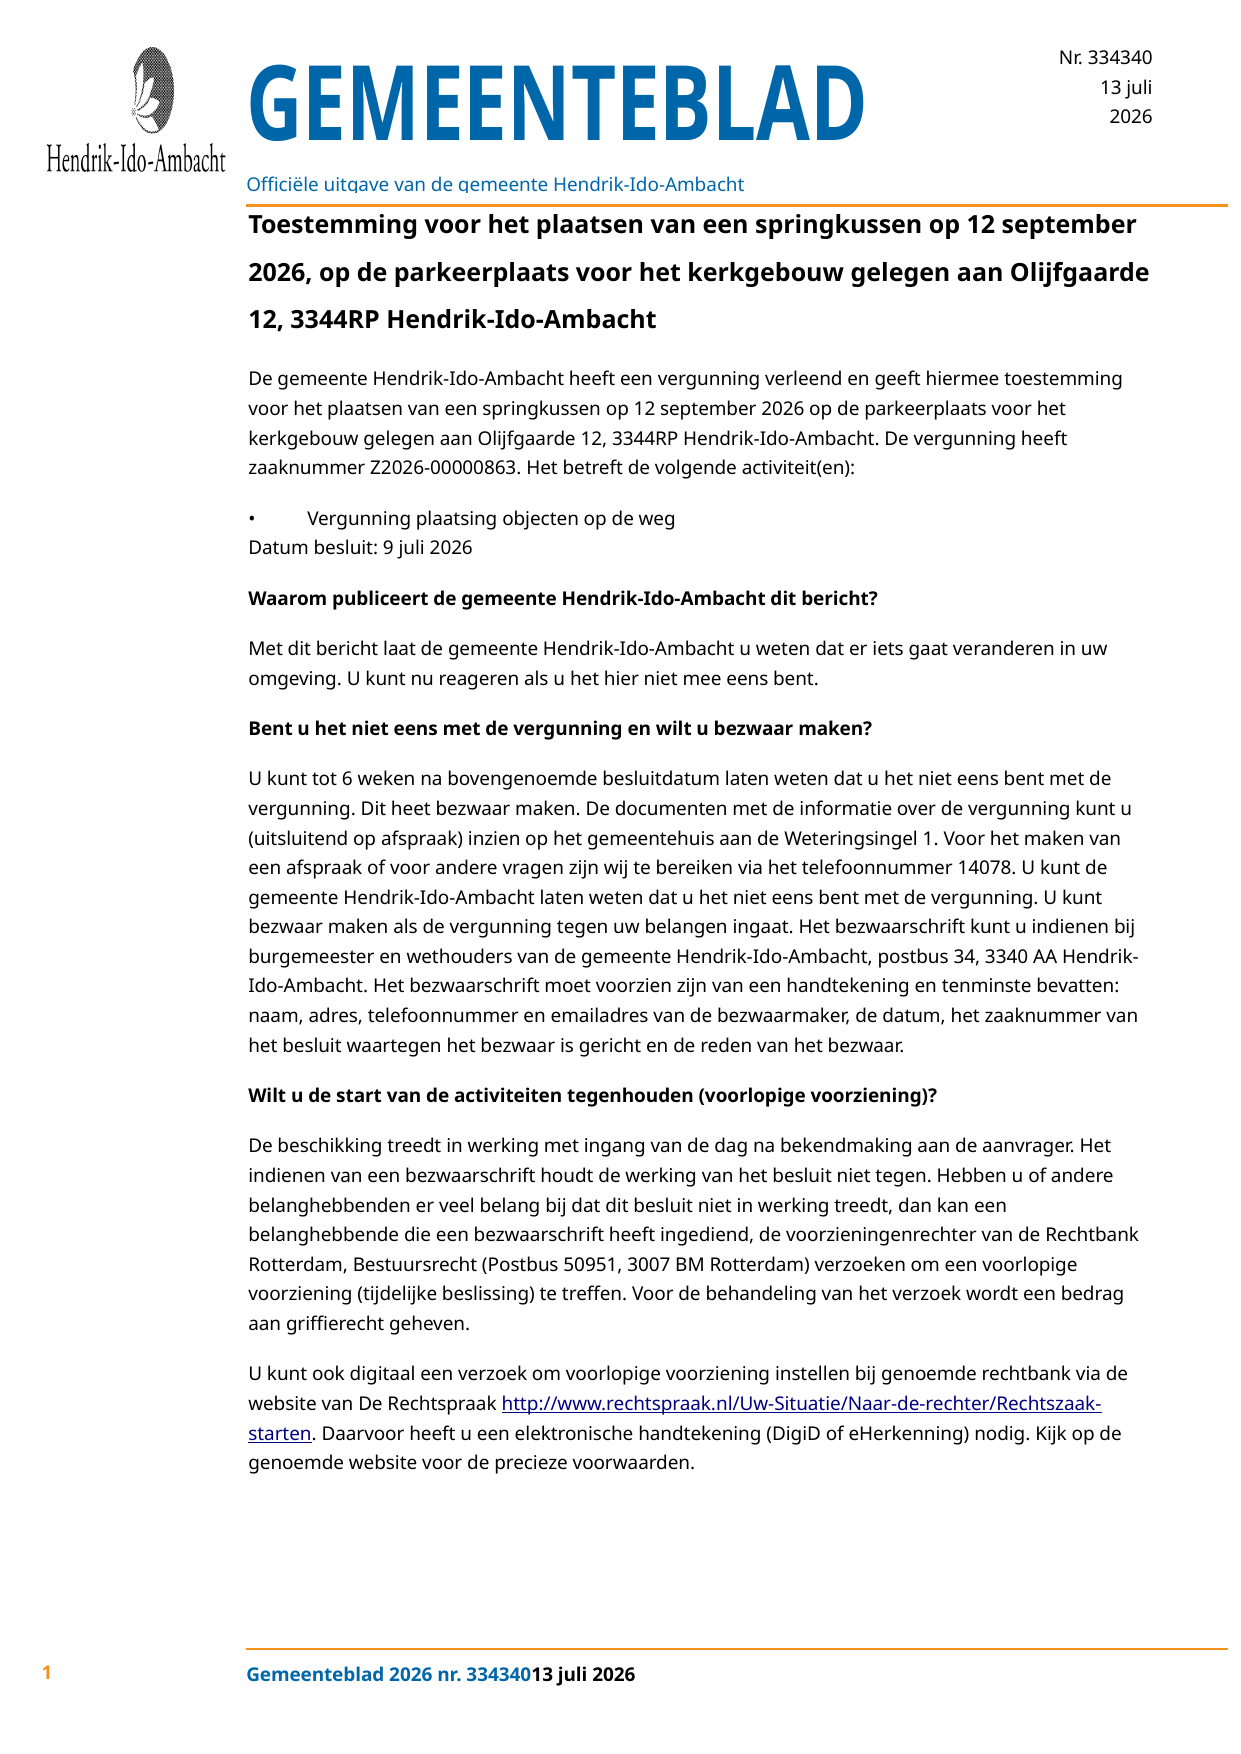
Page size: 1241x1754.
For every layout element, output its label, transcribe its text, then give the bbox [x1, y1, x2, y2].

text Waarom publiceert de gemeente Hendrik-Ido-Ambacht dit bericht? [248, 585, 1152, 610]
text Toestemming voor het plaatsen van een springkussen op 12 september 2026, op de parkeerplaats voor het kerkgebouw gelegen aan Olijfgaarde 12, 3344RP Hendrik-Ido-Ambacht [248, 207, 1152, 336]
text Bent u het niet eens met de vergunning en wilt u bezwaar maken? [248, 715, 1152, 741]
list Vergunning plaatsing objecten op de weg [248, 505, 1152, 530]
text De beschikking treedt in werking met ingang van de dag na bekendmaking aan de aanvrager. Het indienen van een bezwaarschrift houdt de werking van het besluit niet tegen. Hebben u of andere belanghebbenden er veel belang bij dat dit besluit niet in werking treedt, dan kan een belanghebbende die een bezwaarschrift heeft ingediend, de voorzieningenrechter van de Rechtbank Rotterdam, Bestuursrecht (Postbus 50951, 3007 BM Rotterdam) verzoeken om een voorlopige voorziening (tijdelijke beslissing) te treffen. Voor de behandeling van het verzoek wordt een bedrag aan griffierecht geheven. [248, 1133, 1152, 1336]
text Wilt u de start van de activiteiten tegenhouden (voorlopige voorziening)? [248, 1082, 1152, 1108]
text U kunt ook digitaal een verzoek om voorlopige voorziening instellen bij genoemde rechtbank via de website van De Rechtspraak http://www.rechtspraak.nl/Uw-Situatie/Naar-de-rechter/Rechtszaak-starten. Daarvoor heeft u een elektronische handtekening (DigiD of eHerkenning) nodig. Kijk op de genoemde website voor de precieze voorwaarden. [248, 1361, 1152, 1475]
text Datum besluit: 9 juli 2026 [248, 534, 1152, 560]
text Met dit bericht laat de gemeente Hendrik-Ido-Ambacht u weten dat er iets gaat veranderen in uw omgeving. U kunt nu reageren als u het hier niet mee eens bent. [248, 635, 1152, 690]
text U kunt tot 6 weken na bovengenoemde besluitdatum laten weten dat u het niet eens bent met de vergunning. Dit heet bezwaar maken. De documenten met de informatie over de vergunning kunt u (uitsluitend op afspraak) inzien op het gemeentehuis aan de Weteringsingel 1. Voor het maken van een afspraak of voor andere vragen zijn wij te bereiken via het telefoonnummer 14078. U kunt de gemeente Hendrik-Ido-Ambacht laten weten dat u het niet eens bent met de vergunning. U kunt bezwaar maken als de vergunning tegen uw belangen ingaat. Het bezwaarschrift kunt u indienen bij burgemeester en wethouders van de gemeente Hendrik-Ido-Ambacht, postbus 34, 3340 AA Hendrik-Ido-Ambacht. Het bezwaarschrift moet voorzien zijn van een handtekening en tenminste bevatten: naam, adres, telefoonnummer en emailadres van de bezwaarmaker, de datum, het zaaknummer van het besluit waartegen het bezwaar is gericht en de reden van het bezwaar. [248, 766, 1152, 1057]
picture [41, 47, 231, 172]
text De gemeente Hendrik-Ido-Ambacht heeft een vergunning verleend en geeft hiermee toestemming voor het plaatsen van een springkussen op 12 september 2026 op de parkeerplaats voor het kerkgebouw gelegen aan Olijfgaarde 12, 3344RP Hendrik-Ido-Ambacht. De vergunning heeft zaaknummer Z2026-00000863. Het betreft de volgende activiteit(en): [248, 366, 1152, 480]
